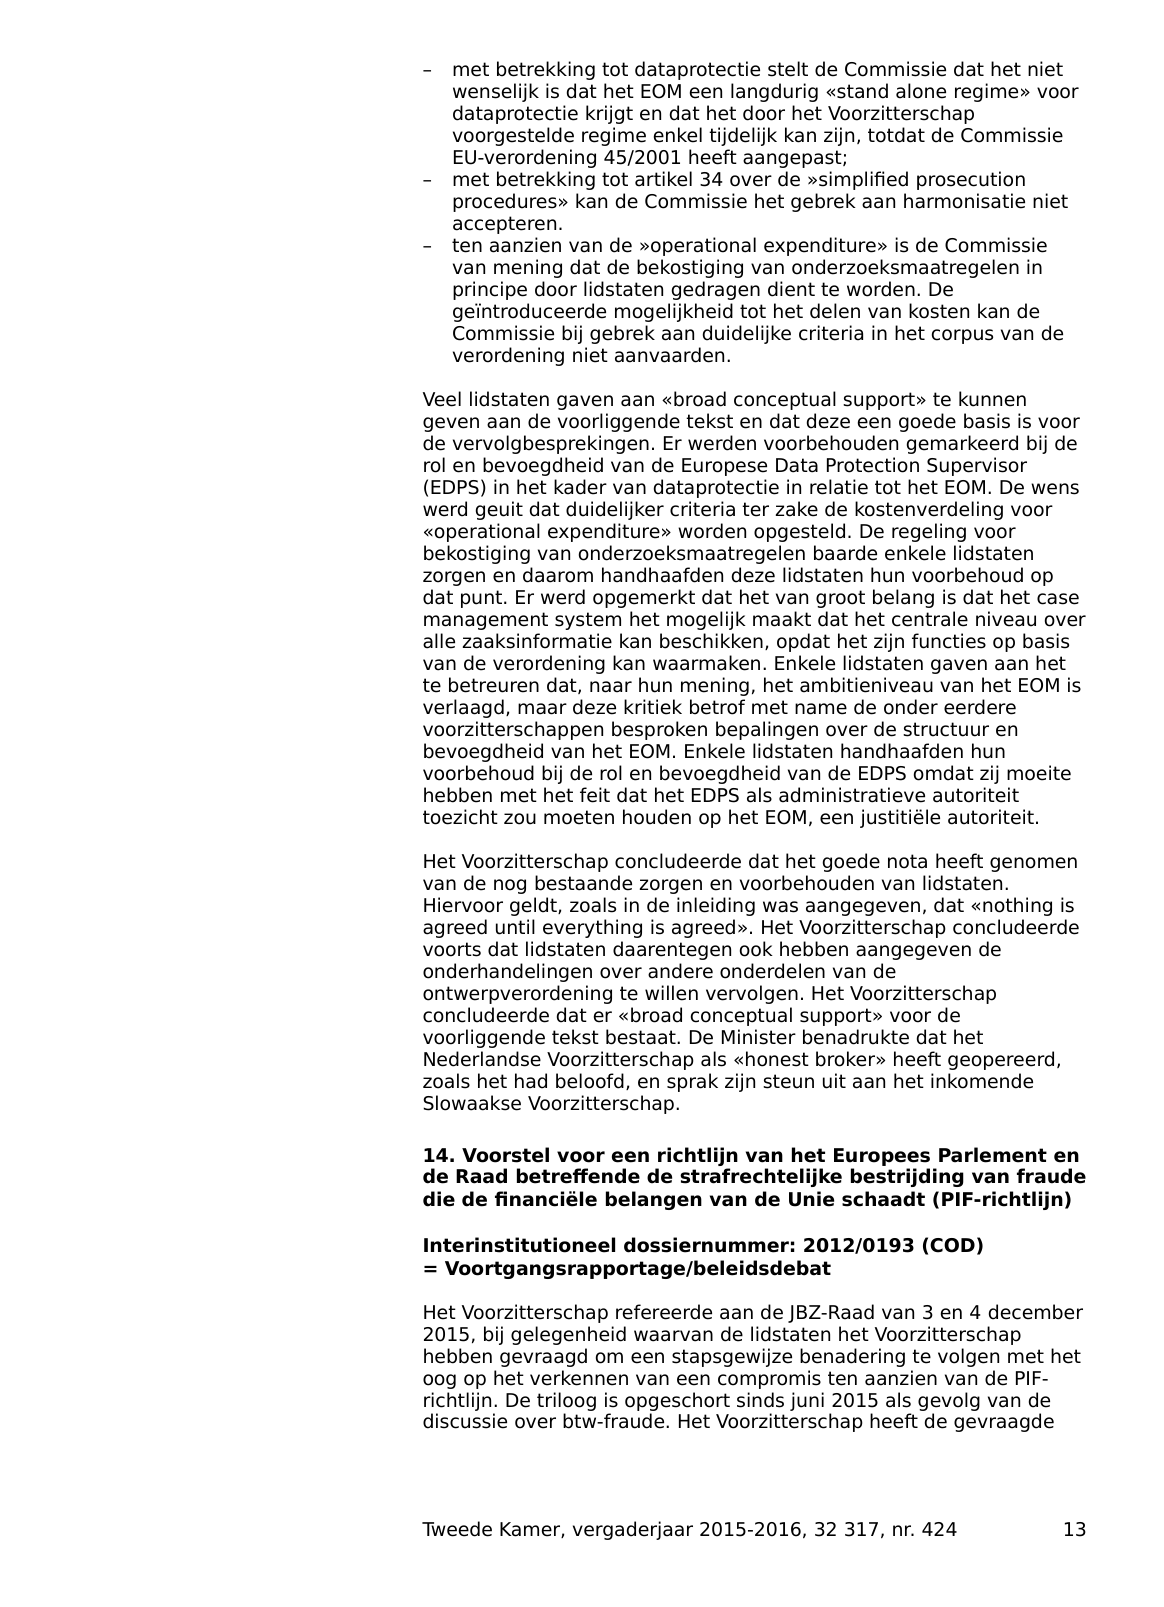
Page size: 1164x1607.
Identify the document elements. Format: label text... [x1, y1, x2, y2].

text – met betrekking tot dataprotectie stelt de Commissie dat het niet wenselijk is dat het EOM een langdurig «stand alone regime» voor dataprotectie krijgt en dat het door het Voorzitterschap voorgestelde regime enkel tijdelijk kan zijn, totdat de Commissie EU-verordening 45/2001 heeft aangepast; [422, 59, 1087, 169]
text Het Voorzitterschap refereerde aan de JBZ-Raad van 3 en 4 december 2015, bij gelegenheid waarvan de lidstaten het Voorzitterschap hebben gevraagd om een stapsgewijze benadering te volgen met het oog op het verkennen van een compromis ten aanzien van de PIF-richtlijn. De triloog is opgeschort sinds juni 2015 als gevolg van de discussie over btw-fraude. Het Voorzitterschap heeft de gevraagde [422, 1302, 1087, 1433]
text Het Voorzitterschap concludeerde dat het goede nota heeft genomen van de nog bestaande zorgen en voorbehouden van lidstaten. Hiervoor geldt, zoals in de inleiding was aangegeven, dat «nothing is agreed until everything is agreed». Het Voorzitterschap concludeerde voorts dat lidstaten daarentegen ook hebben aangegeven de onderhandelingen over andere onderdelen van de ontwerpverordening te willen vervolgen. Het Voorzitterschap concludeerde dat er «broad conceptual support» voor de voorliggende tekst bestaat. De Minister benadrukte dat het Nederlandse Voorzitterschap als «honest broker» heeft geopereerd, zoals het had beloofd, en sprak zijn steun uit aan het inkomende Slowaakse Voorzitterschap. [422, 851, 1087, 1114]
subtitle 14. Voorstel voor een richtlijn van het Europees Parlement en de Raad betreffende de strafrechtelijke bestrijding van fraude die de financiële belangen van de Unie schaadt (PIF-richtlijn) [422, 1144, 1087, 1210]
text – met betrekking tot artikel 34 over de »simplified prosecution procedures» kan de Commissie het gebrek aan harmonisatie niet accepteren. [422, 169, 1087, 235]
text – ten aanzien van de »operational expenditure» is de Commissie van mening dat de bekostiging van onderzoeksmaatregelen in principe door lidstaten gedragen dient te worden. De geïntroduceerde mogelijkheid tot het delen van kosten kan de Commissie bij gebrek aan duidelijke criteria in het corpus van de verordening niet aanvaarden. [422, 235, 1087, 367]
text Interinstitutioneel dossiernummer: 2012/0193 (COD) [422, 1235, 1087, 1257]
text = Voortgangsrapportage/beleidsdebat [422, 1257, 1087, 1279]
text Veel lidstaten gaven aan «broad conceptual support» te kunnen geven aan de voorliggende tekst en dat deze een goede basis is voor de vervolgbesprekingen. Er werden voorbehouden gemarkeerd bij de rol en bevoegdheid van de Europese Data Protection Supervisor (EDPS) in het kader van dataprotectie in relatie tot het EOM. De wens werd geuit dat duidelijker criteria ter zake de kostenverdeling voor «operational expenditure» worden opgesteld. De regeling voor bekostiging van onderzoeksmaatregelen baarde enkele lidstaten zorgen en daarom handhaafden deze lidstaten hun voorbehoud op dat punt. Er werd opgemerkt dat het van groot belang is dat het case management system het mogelijk maakt dat het centrale niveau over alle zaaksinformatie kan beschikken, opdat het zijn functies op basis van de verordening kan waarmaken. Enkele lidstaten gaven aan het te betreuren dat, naar hun mening, het ambitieniveau van het EOM is verlaagd, maar deze kritiek betrof met name de onder eerdere voorzitterschappen besproken bepalingen over de structuur en bevoegdheid van het EOM. Enkele lidstaten handhaafden hun voorbehoud bij de rol en bevoegdheid van de EDPS omdat zij moeite hebben met het feit dat het EDPS als administratieve autoriteit toezicht zou moeten houden op het EOM, een justitiële autoriteit. [422, 389, 1087, 828]
